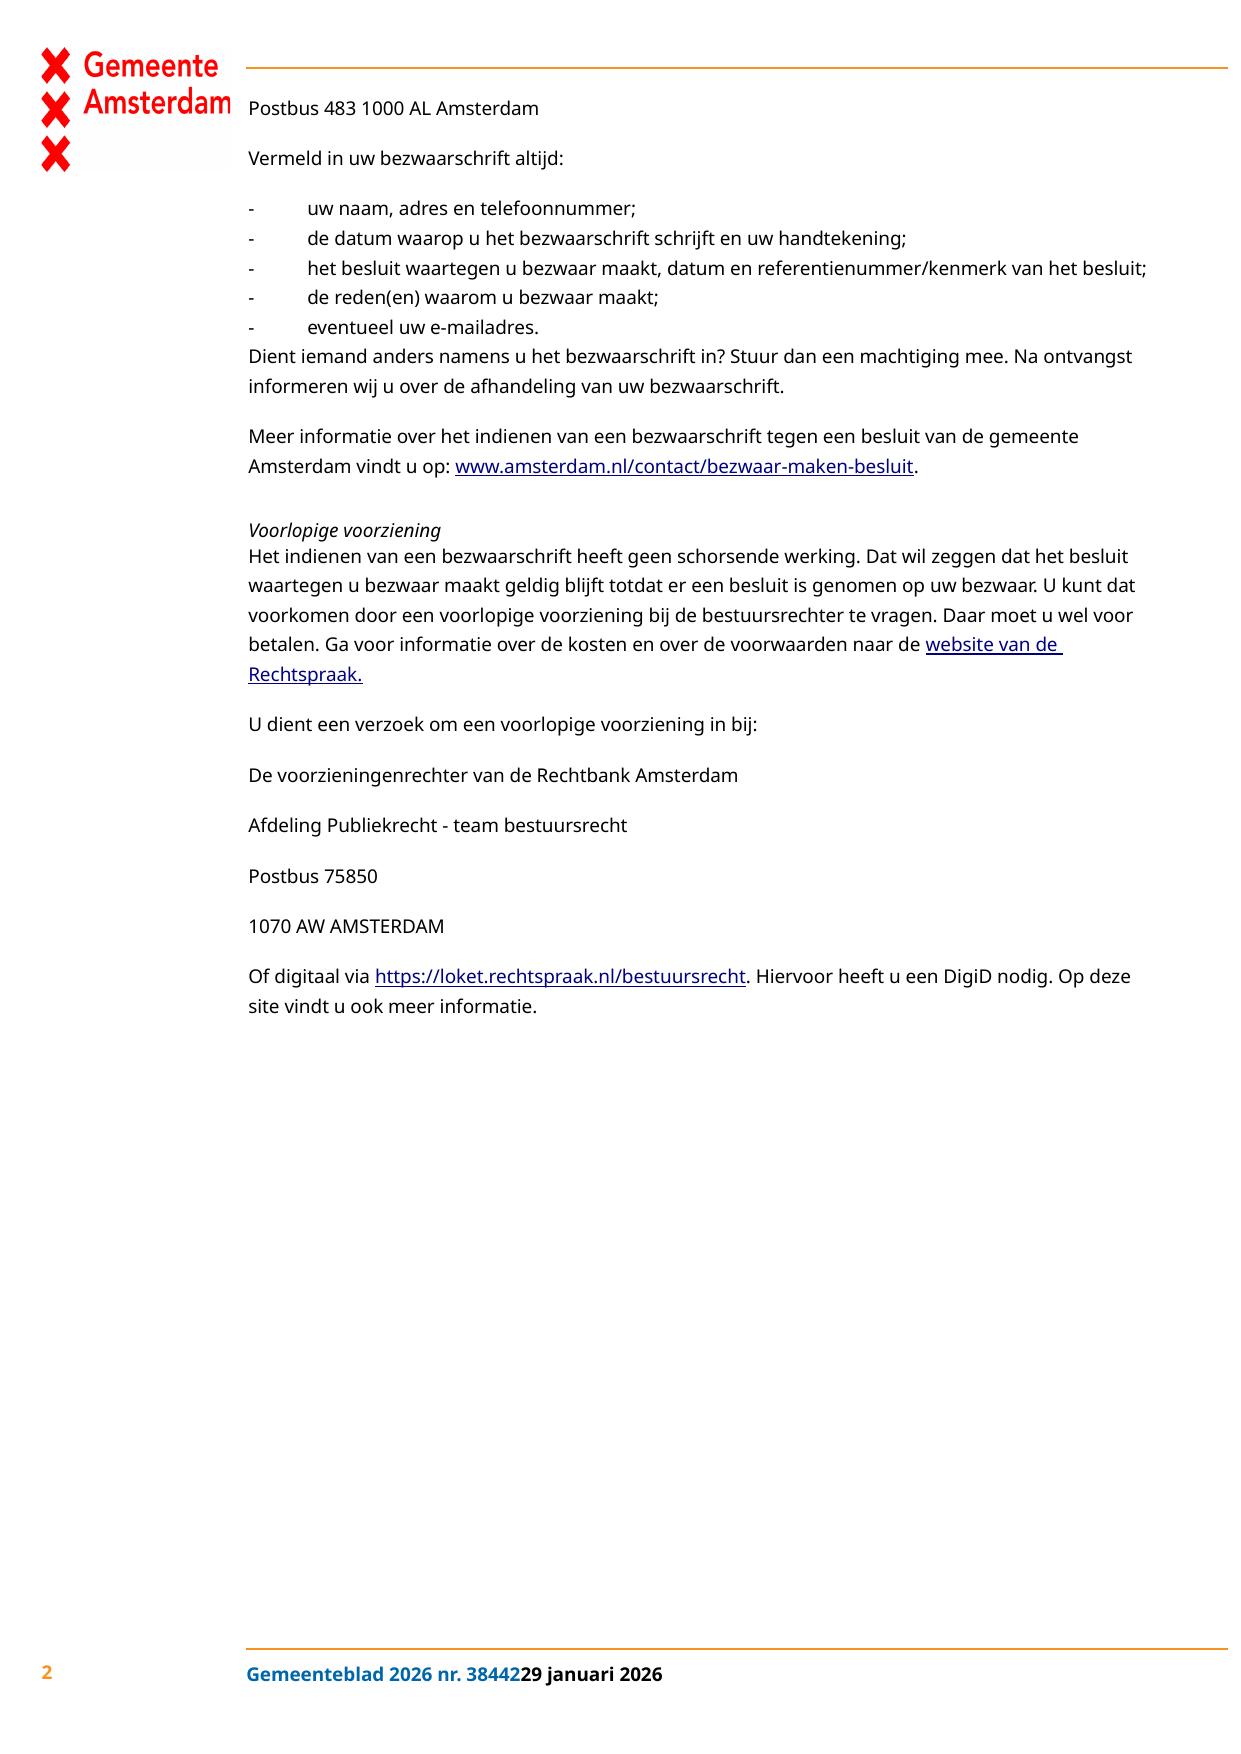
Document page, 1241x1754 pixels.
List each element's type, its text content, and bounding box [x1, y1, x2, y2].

text 1070 AW AMSTERDAM [248, 913, 1152, 939]
text Postbus 483 1000 AL Amsterdam [248, 95, 1152, 121]
list de reden(en) waarom u bezwaar maakt; [248, 284, 1152, 310]
list eventueel uw e-mailadres. [248, 314, 1152, 340]
list het besluit waartegen u bezwaar maakt, datum en referentienummer/kenmerk van het besluit; [248, 255, 1152, 281]
picture [41, 47, 231, 172]
text Het indienen van een bezwaarschrift heeft geen schorsende werking. Dat wil zeggen dat het besluit waartegen u bezwaar maakt geldig blijft totdat er een besluit is genomen op uw bezwaar. U kunt dat voorkomen door een voorlopige voorziening bij de bestuursrechter te vragen. Daar moet u wel voor betalen. Ga voor informatie over de kosten en over de voorwaarden naar de website van de Rechtspraak. [248, 543, 1152, 687]
text U dient een verzoek om een voorlopige voorziening in bij: [248, 712, 1152, 737]
text Of digitaal via https://loket.rechtspraak.nl/bestuursrecht. Hiervoor heeft u een DigiD nodig. Op deze site vindt u ook meer informatie. [248, 964, 1152, 1019]
text Vermeld in uw bezwaarschrift altijd: [248, 145, 1152, 171]
text Afdeling Publiekrecht - team bestuursrecht [248, 812, 1152, 838]
text Dient iemand anders namens u het bezwaarschrift in? Stuur dan een machtiging mee. Na ontvangst informeren wij u over de afhandeling van uw bezwaarschrift. [248, 343, 1152, 399]
list uw naam, adres en telefoonnummer; [248, 196, 1152, 221]
text Voorlopige voorziening [248, 517, 1152, 543]
list de datum waarop u het bezwaarschrift schrijft en uw handtekening; [248, 225, 1152, 251]
text Postbus 75850 [248, 863, 1152, 888]
text Meer informatie over het indienen van een bezwaarschrift tegen een besluit van de gemeente Amsterdam vindt u op: www.amsterdam.nl/contact/bezwaar-maken-besluit. [248, 423, 1152, 479]
text De voorzieningenrechter van de Rechtbank Amsterdam [248, 762, 1152, 788]
